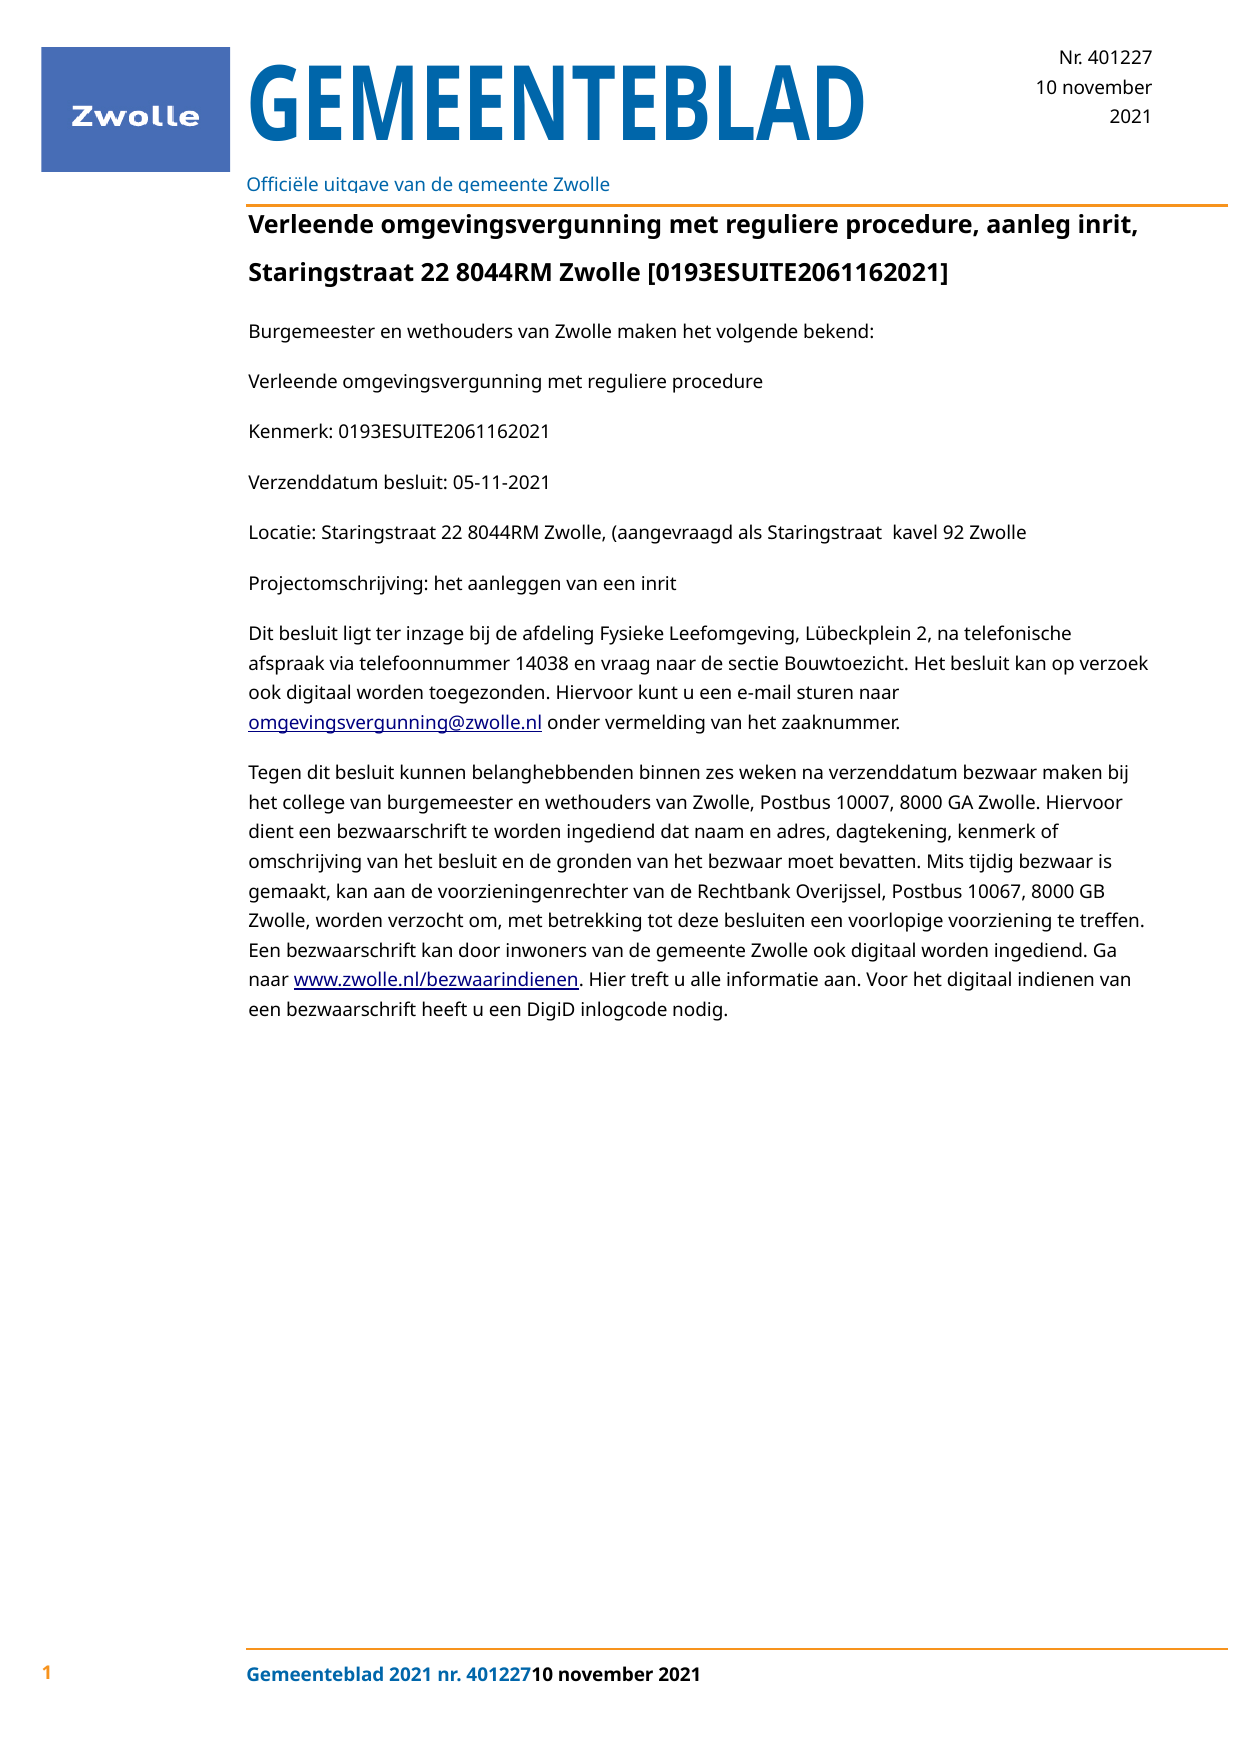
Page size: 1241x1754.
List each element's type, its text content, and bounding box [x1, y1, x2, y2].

picture [41, 47, 231, 172]
text Locatie: Staringstraat 22 8044RM Zwolle, (aangevraagd als Staringstraat kavel 92 Zwolle [248, 519, 1152, 545]
text Verzenddatum besluit: 05-11-2021 [248, 469, 1152, 495]
text Burgemeester en wethouders van Zwolle maken het volgende bekend: [248, 318, 1152, 344]
text Verleende omgevingsvergunning met reguliere procedure, aanleg inrit, Staringstraat 22 8044RM Zwolle [0193ESUITE2061162021] [248, 207, 1152, 288]
text Kenmerk: 0193ESUITE2061162021 [248, 419, 1152, 444]
text Verleende omgevingsvergunning met reguliere procedure [248, 368, 1152, 394]
text Tegen dit besluit kunnen belanghebbenden binnen zes weken na verzenddatum bezwaar maken bij het college van burgemeester en wethouders van Zwolle, Postbus 10007, 8000 GA Zwolle. Hiervoor dient een bezwaarschrift te worden ingediend dat naam en adres, dagtekening, kenmerk of omschrijving van het besluit en de gronden van het bezwaar moet bevatten. Mits tijdig bezwaar is gemaakt, kan aan de voorzieningenrechter van de Rechtbank Overijssel, Postbus 10067, 8000 GB Zwolle, worden verzocht om, met betrekking tot deze besluiten een voorlopige voorziening te treffen. Een bezwaarschrift kan door inwoners van de gemeente Zwolle ook digitaal worden ingediend. Ga naar www.zwolle.nl/bezwaarindienen. Hier treft u alle informatie aan. Voor het digitaal indienen van een bezwaarschrift heeft u een DigiD inlogcode nodig. [248, 759, 1152, 1022]
text Projectomschrijving: het aanleggen van een inrit [248, 570, 1152, 596]
text Dit besluit ligt ter inzage bij de afdeling Fysieke Leefomgeving, Lübeckplein 2, na telefonische afspraak via telefoonnummer 14038 en vraag naar de sectie Bouwtoezicht. Het besluit kan op verzoek ook digitaal worden toegezonden. Hiervoor kunt u een e-mail sturen naar omgevingsvergunning@zwolle.nl onder vermelding van het zaaknummer. [248, 620, 1152, 735]
